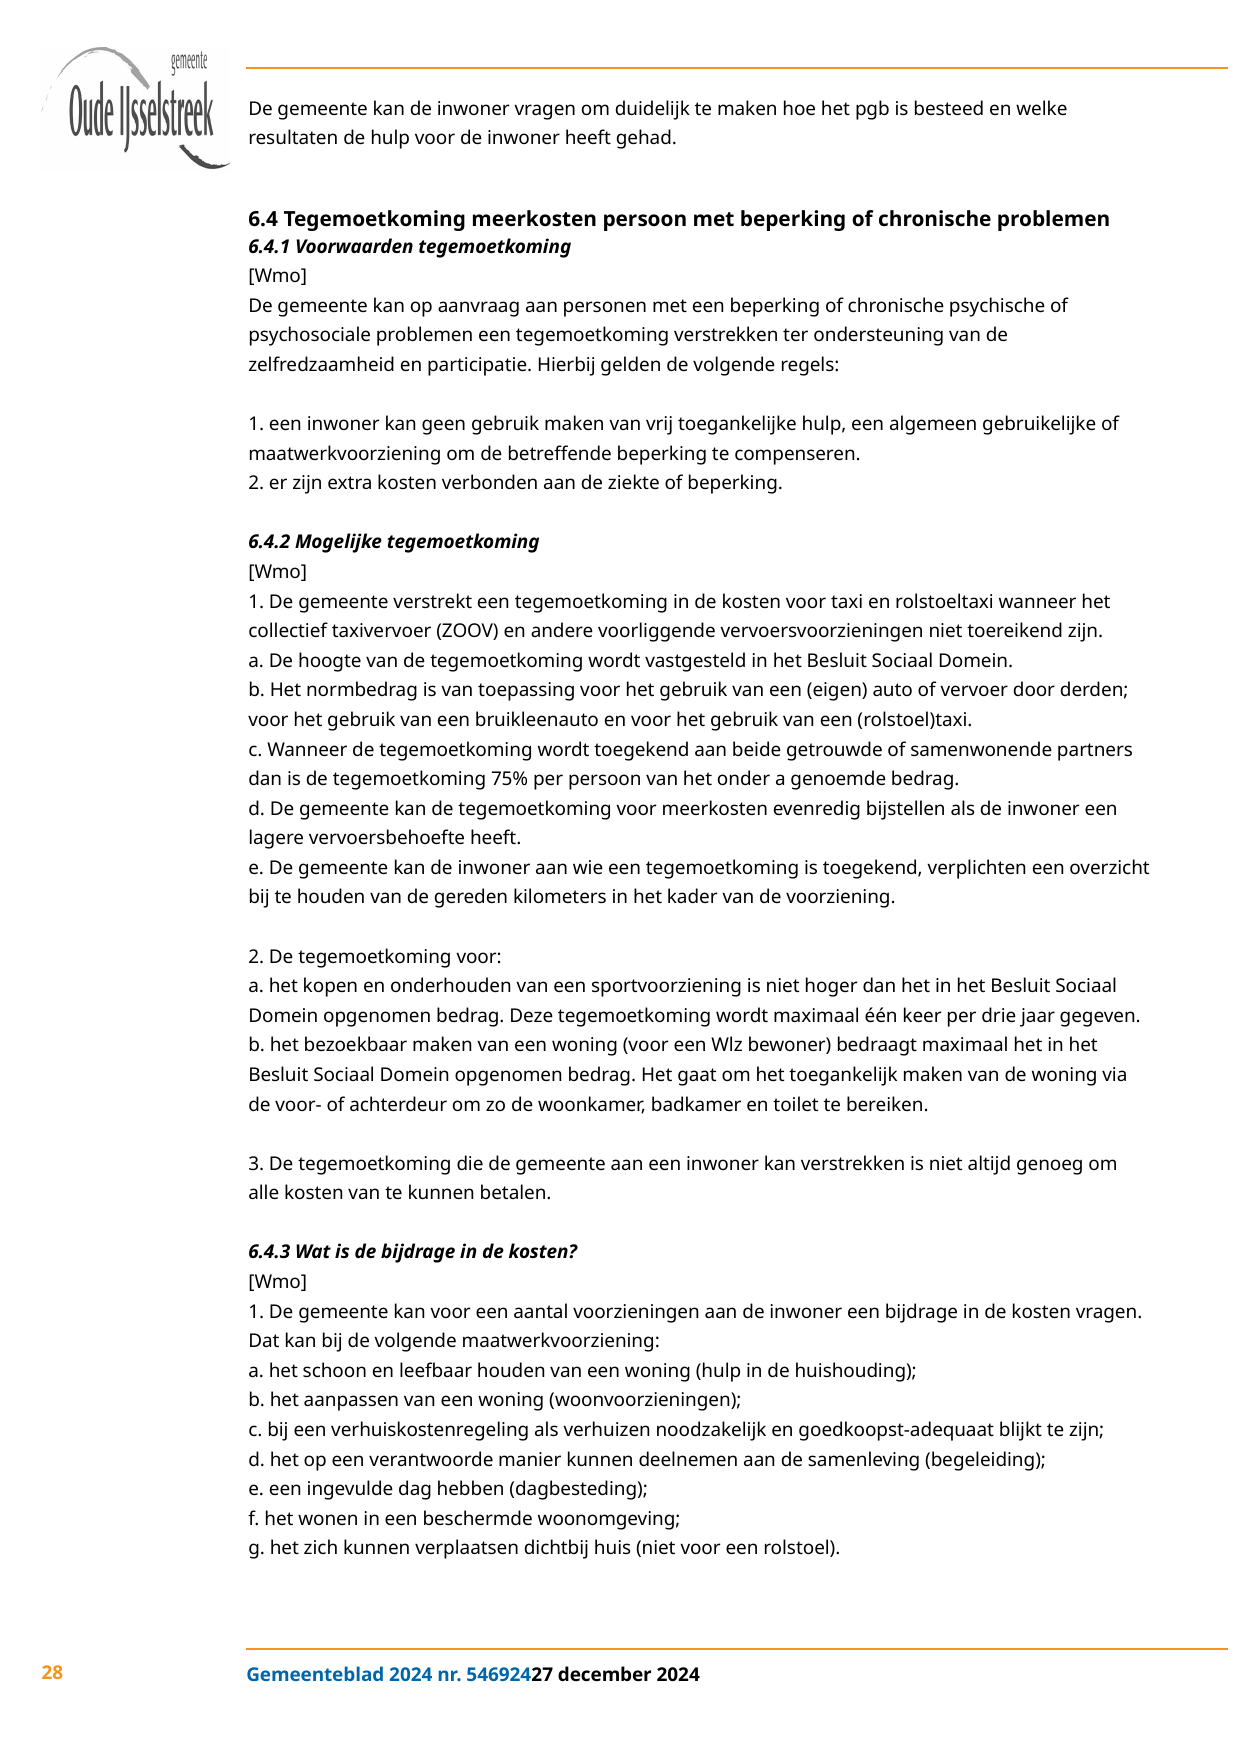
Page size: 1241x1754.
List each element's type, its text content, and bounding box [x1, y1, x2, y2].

text De gemeente kan de inwoner vragen om duidelijk te maken hoe het pgb is besteed en welke resultaten de hulp voor de inwoner heeft gehad. [248, 95, 1152, 150]
text De gemeente kan op aanvraag aan personen met een beperking of chronische psychische of psychosociale problemen een tegemoetkoming verstrekken ter ondersteuning van de zelfredzaamheid en participatie. Hierbij gelden de volgende regels: [248, 292, 1152, 377]
text e. De gemeente kan de inwoner aan wie een tegemoetkoming is toegekend, verplichten een overzicht bij te houden van de gereden kilometers in het kader van de voorziening. [248, 854, 1152, 909]
text [Wmo] [248, 262, 1152, 288]
text 6.4.1 Voorwaarden tegemoetkoming [248, 233, 1152, 258]
text 6.4.2 Mogelijke tegemoetkoming [248, 529, 1152, 554]
text [Wmo] [248, 558, 1152, 584]
text a. De hoogte van de tegemoetkoming wordt vastgesteld in het Besluit Sociaal Domein. [248, 647, 1152, 673]
text 1. een inwoner kan geen gebruik maken van vrij toegankelijke hulp, een algemeen gebruikelijke of maatwerkvoorziening om de betreffende beperking te compenseren. [248, 410, 1152, 466]
text e. een ingevulde dag hebben (dagbesteding); [248, 1475, 1152, 1501]
text 6.4 Tegemoetkoming meerkosten persoon met beperking of chronische problemen [248, 204, 1152, 233]
text a. het kopen en onderhouden van een sportvoorziening is niet hoger dan het in het Besluit Sociaal Domein opgenomen bedrag. Deze tegemoetkoming wordt maximaal één keer per drie jaar gegeven. [248, 972, 1152, 1028]
text 1. De gemeente kan voor een aantal voorzieningen aan de inwoner een bijdrage in de kosten vragen. Dat kan bij de volgende maatwerkvoorziening: [248, 1298, 1152, 1353]
text 1. De gemeente verstrekt een tegemoetkoming in de kosten voor taxi en rolstoeltaxi wanneer het collectief taxivervoer (ZOOV) en andere voorliggende vervoersvoorzieningen niet toereikend zijn. [248, 588, 1152, 643]
text g. het zich kunnen verplaatsen dichtbij huis (niet voor een rolstoel). [248, 1534, 1152, 1560]
text [Wmo] [248, 1268, 1152, 1294]
text 3. De tegemoetkoming die de gemeente aan een inwoner kan verstrekken is niet altijd genoeg om alle kosten van te kunnen betalen. [248, 1150, 1152, 1205]
text b. Het normbedrag is van toepassing voor het gebruik van een (eigen) auto of vervoer door derden; voor het gebruik van een bruikleenauto en voor het gebruik van een (rolstoel)taxi. [248, 677, 1152, 732]
text 2. De tegemoetkoming voor: [248, 943, 1152, 968]
text b. het bezoekbaar maken van een woning (voor een Wlz bewoner) bedraagt maximaal het in het Besluit Sociaal Domein opgenomen bedrag. Het gaat om het toegankelijk maken van de woning via de voor- of achterdeur om zo de woonkamer, badkamer en toilet te bereiken. [248, 1032, 1152, 1116]
text c. Wanneer de tegemoetkoming wordt toegekend aan beide getrouwde of samenwonende partners dan is de tegemoetkoming 75% per persoon van het onder a genoemde bedrag. [248, 736, 1152, 791]
text 2. er zijn extra kosten verbonden aan de ziekte of beperking. [248, 469, 1152, 495]
text c. bij een verhuiskostenregeling als verhuizen noodzakelijk en goedkoopst-adequaat blijkt te zijn; [248, 1416, 1152, 1442]
text d. het op een verantwoorde manier kunnen deelnemen aan de samenleving (begeleiding); [248, 1446, 1152, 1471]
text d. De gemeente kan de tegemoetkoming voor meerkosten evenredig bijstellen als de inwoner een lagere vervoersbehoefte heeft. [248, 795, 1152, 850]
picture [41, 47, 231, 172]
text f. het wonen in een beschermde woonomgeving; [248, 1505, 1152, 1531]
text 6.4.3 Wat is de bijdrage in de kosten? [248, 1239, 1152, 1264]
text a. het schoon en leefbaar houden van een woning (hulp in de huishouding); [248, 1357, 1152, 1383]
text b. het aanpassen van een woning (woonvoorzieningen); [248, 1387, 1152, 1412]
